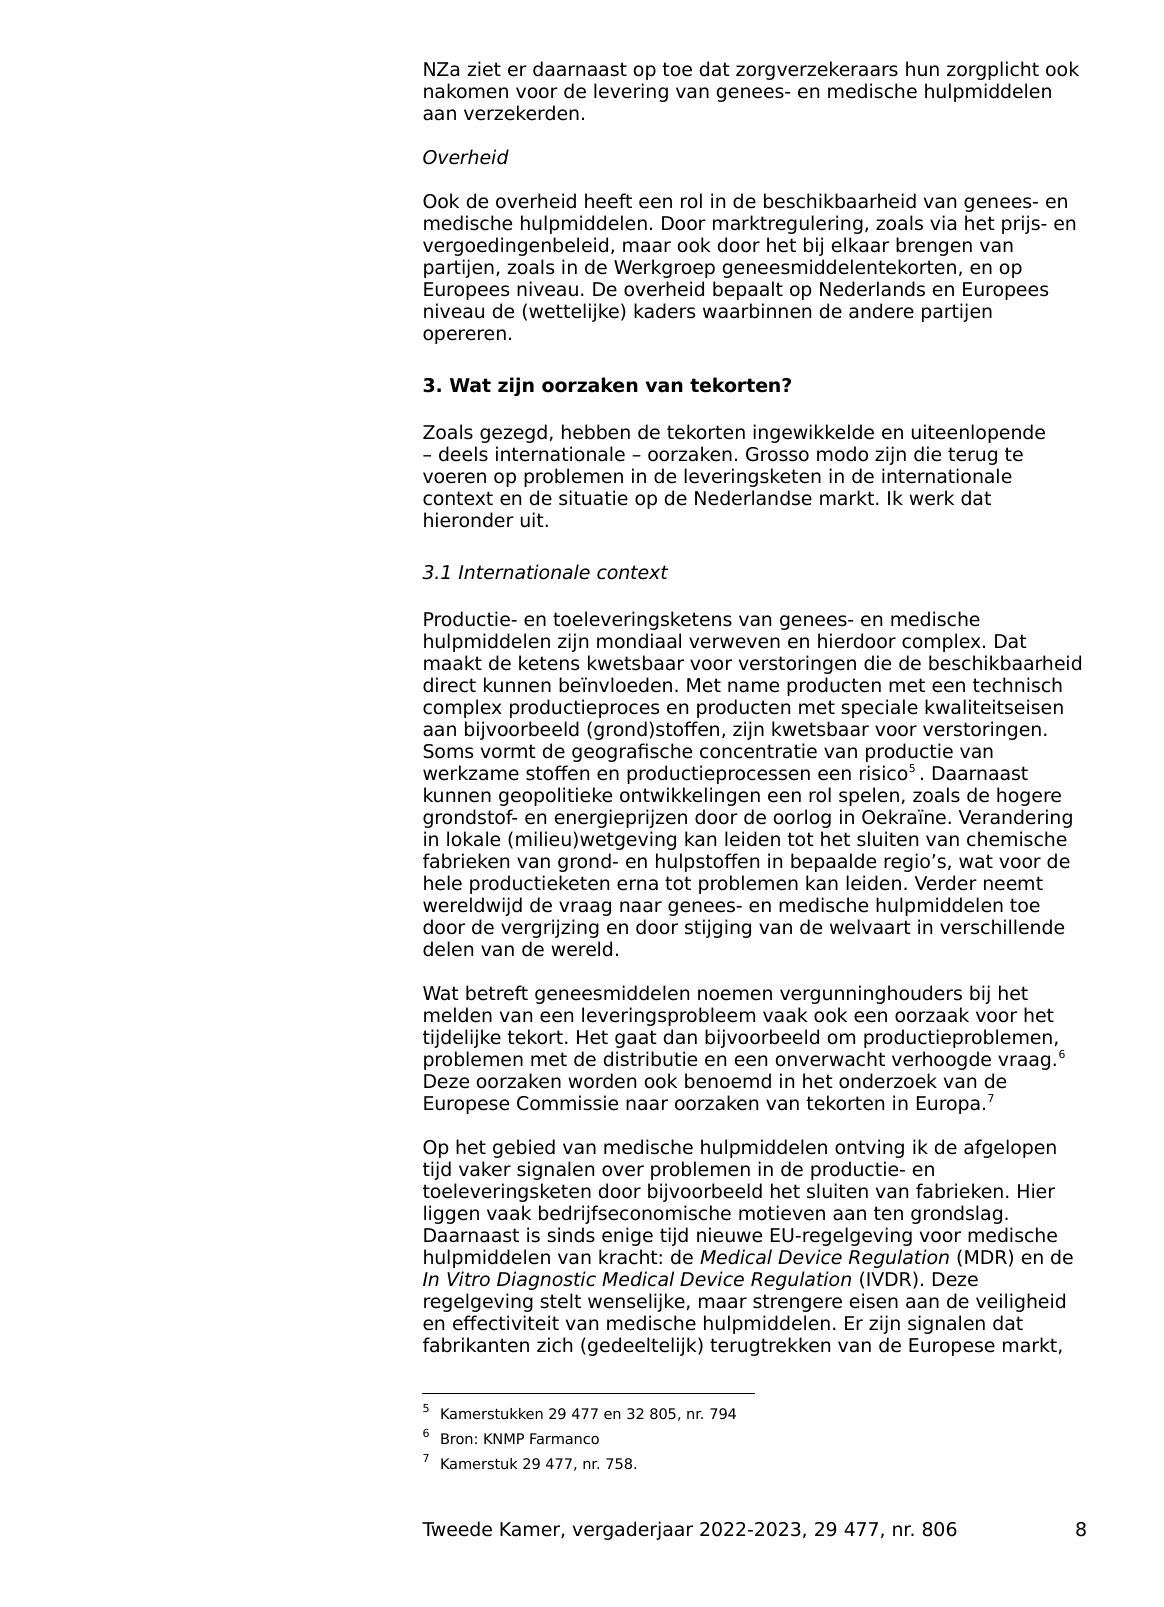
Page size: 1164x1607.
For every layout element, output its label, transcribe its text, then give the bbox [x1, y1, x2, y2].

text Kamerstuk 29 477, nr. 758. [422, 1452, 1087, 1474]
text Wat betreft geneesmiddelen noemen vergunninghouders bij het melden van een leveringsprobleem vaak ook een oorzaak voor het tijdelijke tekort. Het gaat dan bijvoorbeeld om productieproblemen, problemen met de distributie en een onverwacht verhoogde vraag. Deze oorzaken worden ook benoemd in het onderzoek van de Europese Commissie naar oorzaken van tekorten in Europa. [422, 983, 1087, 1115]
text NZa ziet er daarnaast op toe dat zorgverzekeraars hun zorgplicht ook nakomen voor de levering van genees- en medische hulpmiddelen aan verzekerden. [422, 59, 1087, 125]
text Ook de overheid heeft een rol in de beschikbaarheid van genees- en medische hulpmiddelen. Door marktregulering, zoals via het prijs- en vergoedingenbeleid, maar ook door het bij elkaar brengen van partijen, zoals in de Werkgroep geneesmiddelentekorten, en op Europees niveau. De overheid bepaalt op Nederlands en Europees niveau de (wettelijke) kaders waarbinnen de andere partijen opereren. [422, 191, 1087, 345]
text Zoals gezegd, hebben de tekorten ingewikkelde en uiteenlopende – deels internationale – oorzaken. Grosso modo zijn die terug te voeren op problemen in de leveringsketen in de internationale context en de situatie op de Nederlandse markt. Ik werk dat hieronder uit. [422, 422, 1087, 532]
subtitle Overheid [422, 147, 1087, 169]
subtitle 3.1 Internationale context [422, 562, 1087, 584]
text Kamerstukken 29 477 en 32 805, nr. 794 [422, 1402, 1087, 1424]
text Op het gebied van medische hulpmiddelen ontving ik de afgelopen tijd vaker signalen over problemen in de productie- en toeleveringsketen door bijvoorbeeld het sluiten van fabrieken. Hier liggen vaak bedrijfseconomische motieven aan ten grondslag. Daarnaast is sinds enige tijd nieuwe EU-regelgeving voor medische hulpmiddelen van kracht: de Medical Device Regulation (MDR) en de In Vitro Diagnostic Medical Device Regulation (IVDR). Deze regelgeving stelt wenselijke, maar strengere eisen aan de veiligheid en effectiviteit van medische hulpmiddelen. Er zijn signalen dat fabrikanten zich (gedeeltelijk) terugtrekken van de Europese markt, [422, 1137, 1087, 1357]
text Productie- en toeleveringsketens van genees- en medische hulpmiddelen zijn mondiaal verweven en hierdoor complex. Dat maakt de ketens kwetsbaar voor verstoringen die de beschikbaarheid direct kunnen beïnvloeden. Met name producten met een technisch complex productieproces en producten met speciale kwaliteitseisen aan bijvoorbeeld (grond)stoffen, zijn kwetsbaar voor verstoringen. Soms vormt de geografische concentratie van productie van werkzame stoffen en productieprocessen een risico. Daarnaast kunnen geopolitieke ontwikkelingen een rol spelen, zoals de hogere grondstof- en energieprijzen door de oorlog in Oekraïne. Verandering in lokale (milieu)wetgeving kan leiden tot het sluiten van chemische fabrieken van grond- en hulpstoffen in bepaalde regio’s, wat voor de hele productieketen erna tot problemen kan leiden. Verder neemt wereldwijd de vraag naar genees- en medische hulpmiddelen toe door de vergrijzing en door stijging van de welvaart in verschillende delen van de wereld. [422, 609, 1087, 961]
subtitle 3. Wat zijn oorzaken van tekorten? [422, 375, 1087, 397]
text Bron: KNMP Farmanco [422, 1427, 1087, 1449]
